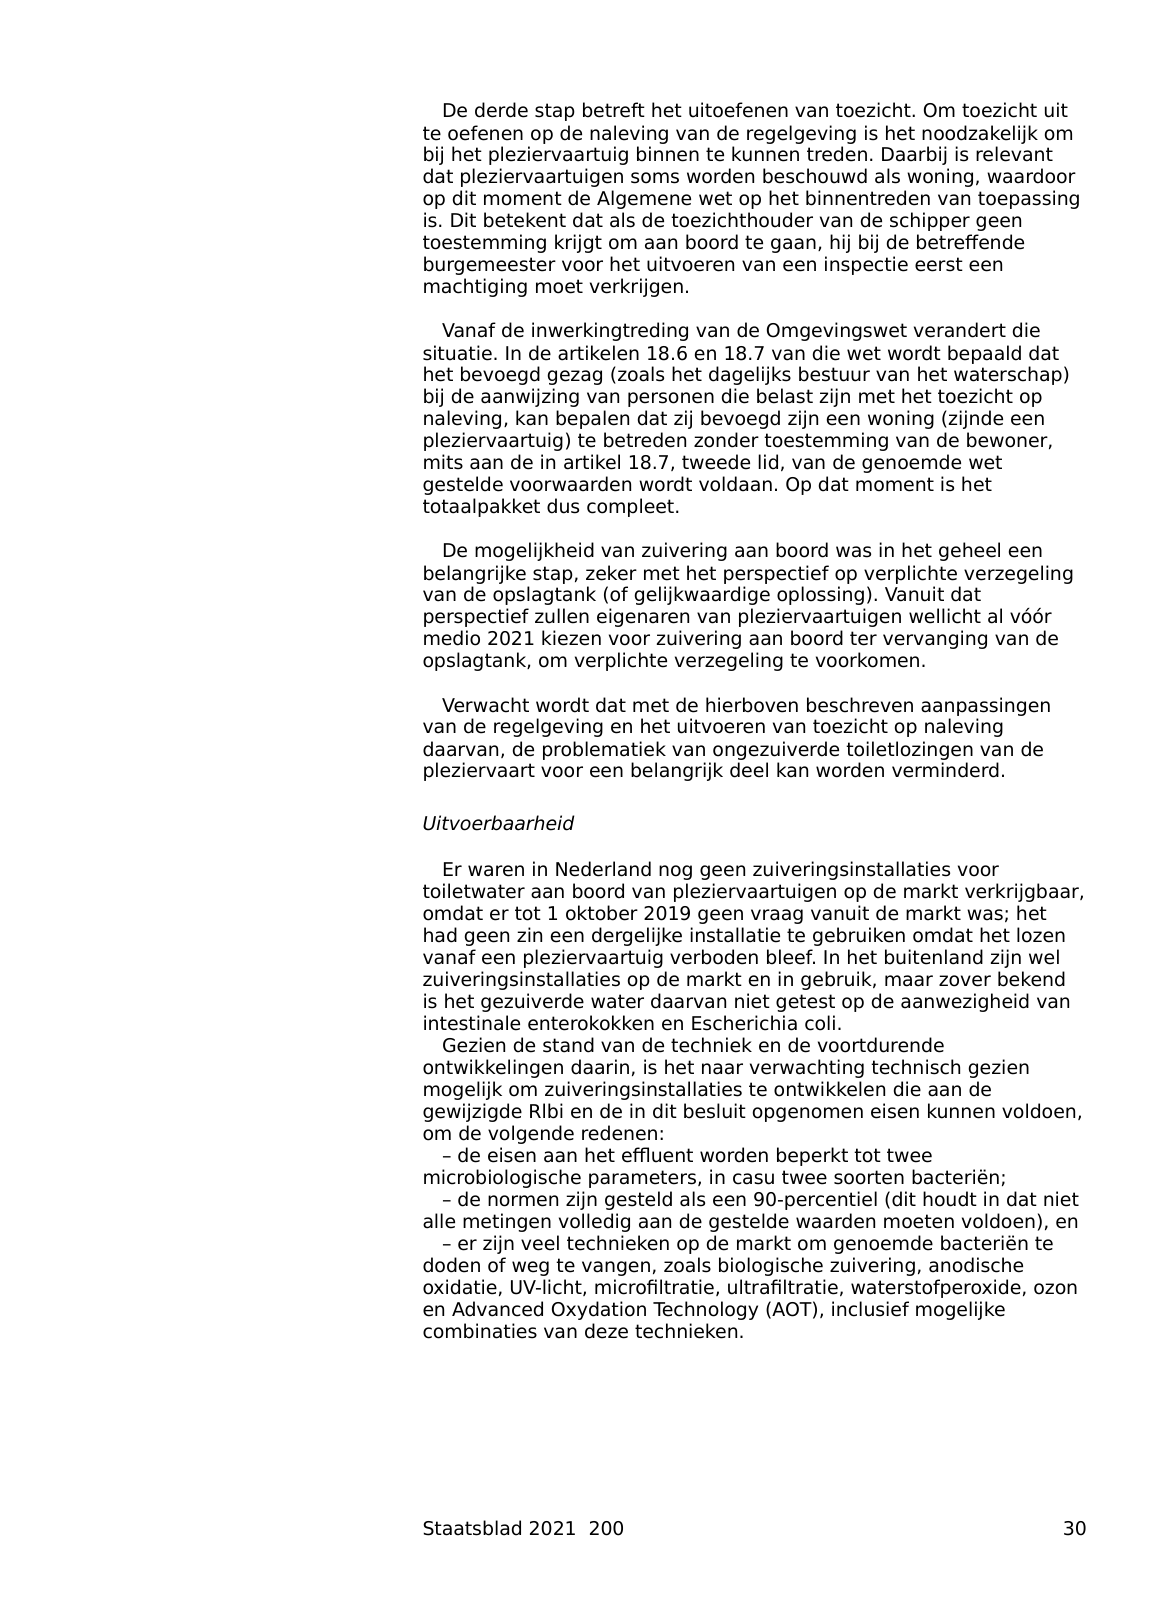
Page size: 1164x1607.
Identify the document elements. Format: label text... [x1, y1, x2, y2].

text De mogelijkheid van zuivering aan boord was in het geheel een belangrijke stap, zeker met het perspectief op verplichte verzegeling van de opslagtank (of gelijkwaardige oplossing). Vanuit dat perspectief zullen eigenaren van pleziervaartuigen wellicht al vóór medio 2021 kiezen voor zuivering aan boord ter vervanging van de opslagtank, om verplichte verzegeling te voorkomen. [422, 540, 1087, 672]
text De derde stap betreft het uitoefenen van toezicht. Om toezicht uit te oefenen op de naleving van de regelgeving is het noodzakelijk om bij het pleziervaartuig binnen te kunnen treden. Daarbij is relevant dat pleziervaartuigen soms worden beschouwd als woning, waardoor op dit moment de Algemene wet op het binnentreden van toepassing is. Dit betekent dat als de toezichthouder van de schipper geen toestemming krijgt om aan boord te gaan, hij bij de betreffende burgemeester voor het uitvoeren van een inspectie eerst een machtiging moet verkrijgen. [422, 100, 1087, 298]
text Verwacht wordt dat met de hierboven beschreven aanpassingen van de regelgeving en het uitvoeren van toezicht op naleving daarvan, de problematiek van ongezuiverde toiletlozingen van de pleziervaart voor een belangrijk deel kan worden verminderd. [422, 694, 1087, 782]
text Gezien de stand van de techniek en de voortdurende ontwikkelingen daarin, is het naar verwachting technisch gezien mogelijk om zuiveringsinstallaties te ontwikkelen die aan de gewijzigde Rlbi en de in dit besluit opgenomen eisen kunnen voldoen, om de volgende redenen: [422, 1035, 1087, 1145]
text – de eisen aan het effluent worden beperkt tot twee microbiologische parameters, in casu twee soorten bacteriën; [422, 1145, 1087, 1189]
text Er waren in Nederland nog geen zuiveringsinstallaties voor toiletwater aan boord van pleziervaartuigen op de markt verkrijgbaar, omdat er tot 1 oktober 2019 geen vraag vanuit de markt was; het had geen zin een dergelijke installatie te gebruiken omdat het lozen vanaf een pleziervaartuig verboden bleef. In het buitenland zijn wel zuiveringsinstallaties op de markt en in gebruik, maar zover bekend is het gezuiverde water daarvan niet getest op de aanwezigheid van intestinale enterokokken en Escherichia coli. [422, 859, 1087, 1035]
text – de normen zijn gesteld als een 90-percentiel (dit houdt in dat niet alle metingen volledig aan de gestelde waarden moeten voldoen), en [422, 1189, 1087, 1233]
subtitle Uitvoerbaarheid [422, 812, 1087, 834]
text Vanaf de inwerkingtreding van de Omgevingswet verandert die situatie. In de artikelen 18.6 en 18.7 van die wet wordt bepaald dat het bevoegd gezag (zoals het dagelijks bestuur van het waterschap) bij de aanwijzing van personen die belast zijn met het toezicht op naleving, kan bepalen dat zij bevoegd zijn een woning (zijnde een pleziervaartuig) te betreden zonder toestemming van de bewoner, mits aan de in artikel 18.7, tweede lid, van de genoemde wet gestelde voorwaarden wordt voldaan. Op dat moment is het totaalpakket dus compleet. [422, 320, 1087, 518]
text – er zijn veel technieken op de markt om genoemde bacteriën te doden of weg te vangen, zoals biologische zuivering, anodische oxidatie, UV-licht, microfiltratie, ultrafiltratie, waterstofperoxide, ozon en Advanced Oxydation Technology (AOT), inclusief mogelijke combinaties van deze technieken. [422, 1233, 1087, 1343]
